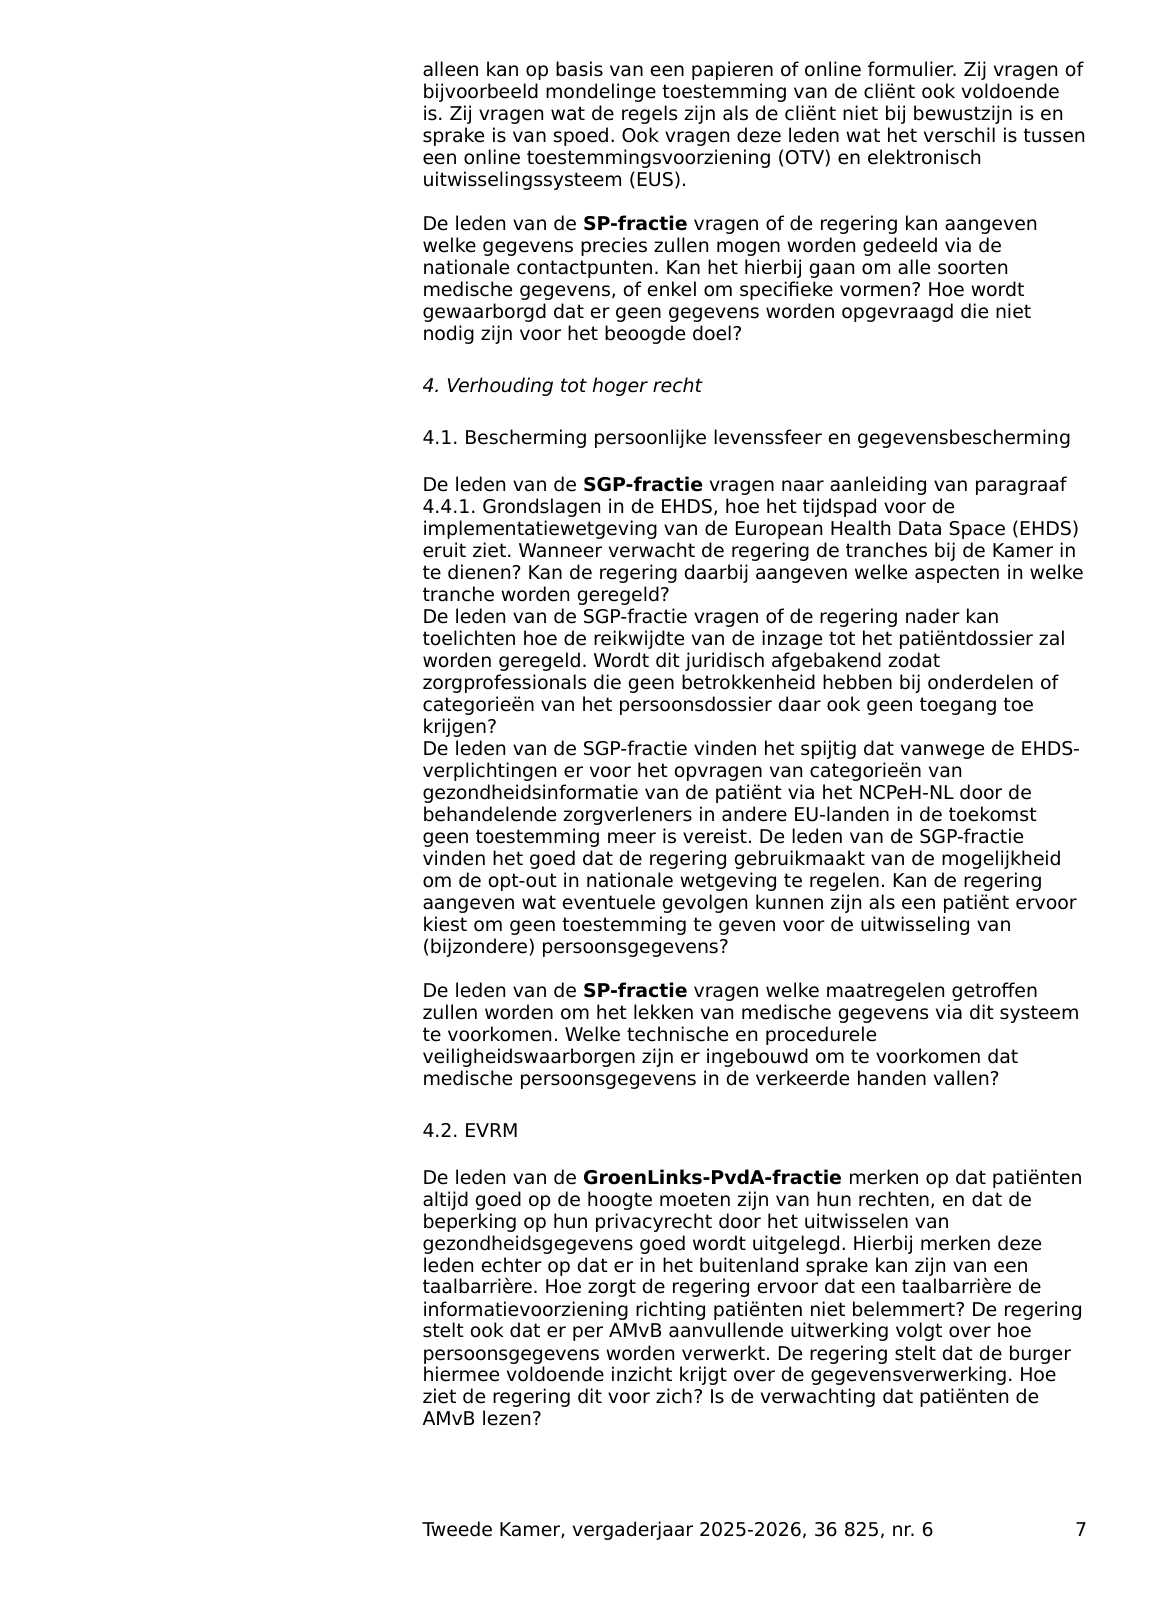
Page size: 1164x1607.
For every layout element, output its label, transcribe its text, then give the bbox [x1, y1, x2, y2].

subtitle 4.1. Bescherming persoonlijke levenssfeer en gegevensbescherming [422, 427, 1087, 449]
text De leden van de GroenLinks-PvdA-fractie merken op dat patiënten altijd goed op de hoogte moeten zijn van hun rechten, en dat de beperking op hun privacyrecht door het uitwisselen van gezondheidsgegevens goed wordt uitgelegd. Hierbij merken deze leden echter op dat er in het buitenland sprake kan zijn van een taalbarrière. Hoe zorgt de regering ervoor dat een taalbarrière de informatievoorziening richting patiënten niet belemmert? De regering stelt ook dat er per AMvB aanvullende uitwerking volgt over hoe persoonsgegevens worden verwerkt. De regering stelt dat de burger hiermee voldoende inzicht krijgt over de gegevensverwerking. Hoe ziet de regering dit voor zich? Is de verwachting dat patiënten de AMvB lezen? [422, 1167, 1087, 1430]
subtitle 4. Verhouding tot hoger recht [422, 375, 1087, 397]
text De leden van de SGP-fractie vinden het spijtig dat vanwege de EHDS-verplichtingen er voor het opvragen van categorieën van gezondheidsinformatie van de patiënt via het NCPeH-NL door de behandelende zorgverleners in andere EU-landen in de toekomst geen toestemming meer is vereist. De leden van de SGP-fractie vinden het goed dat de regering gebruikmaakt van de mogelijkheid om de opt-out in nationale wetgeving te regelen. Kan de regering aangeven wat eventuele gevolgen kunnen zijn als een patiënt ervoor kiest om geen toestemming te geven voor de uitwisseling van (bijzondere) persoonsgegevens? [422, 738, 1087, 957]
text De leden van de SP-fractie vragen welke maatregelen getroffen zullen worden om het lekken van medische gegevens via dit systeem te voorkomen. Welke technische en procedurele veiligheidswaarborgen zijn er ingebouwd om te voorkomen dat medische persoonsgegevens in de verkeerde handen vallen? [422, 980, 1087, 1089]
text alleen kan op basis van een papieren of online formulier. Zij vragen of bijvoorbeeld mondelinge toestemming van de cliënt ook voldoende is. Zij vragen wat de regels zijn als de cliënt niet bij bewustzijn is en sprake is van spoed. Ook vragen deze leden wat het verschil is tussen een online toestemmingsvoorziening (OTV) en elektronisch uitwisselingssysteem (EUS). [422, 59, 1087, 191]
subtitle 4.2. EVRM [422, 1119, 1087, 1142]
text De leden van de SGP-fractie vragen of de regering nader kan toelichten hoe de reikwijdte van de inzage tot het patiëntdossier zal worden geregeld. Wordt dit juridisch afgebakend zodat zorgprofessionals die geen betrokkenheid hebben bij onderdelen of categorieën van het persoonsdossier daar ook geen toegang toe krijgen? [422, 606, 1087, 738]
text De leden van de SGP-fractie vragen naar aanleiding van paragraaf 4.4.1. Grondslagen in de EHDS, hoe het tijdspad voor de implementatiewetgeving van de European Health Data Space (EHDS) eruit ziet. Wanneer verwacht de regering de tranches bij de Kamer in te dienen? Kan de regering daarbij aangeven welke aspecten in welke tranche worden geregeld? [422, 474, 1087, 606]
text De leden van de SP-fractie vragen of de regering kan aangeven welke gegevens precies zullen mogen worden gedeeld via de nationale contactpunten. Kan het hierbij gaan om alle soorten medische gegevens, of enkel om specifieke vormen? Hoe wordt gewaarborgd dat er geen gegevens worden opgevraagd die niet nodig zijn voor het beoogde doel? [422, 213, 1087, 345]
